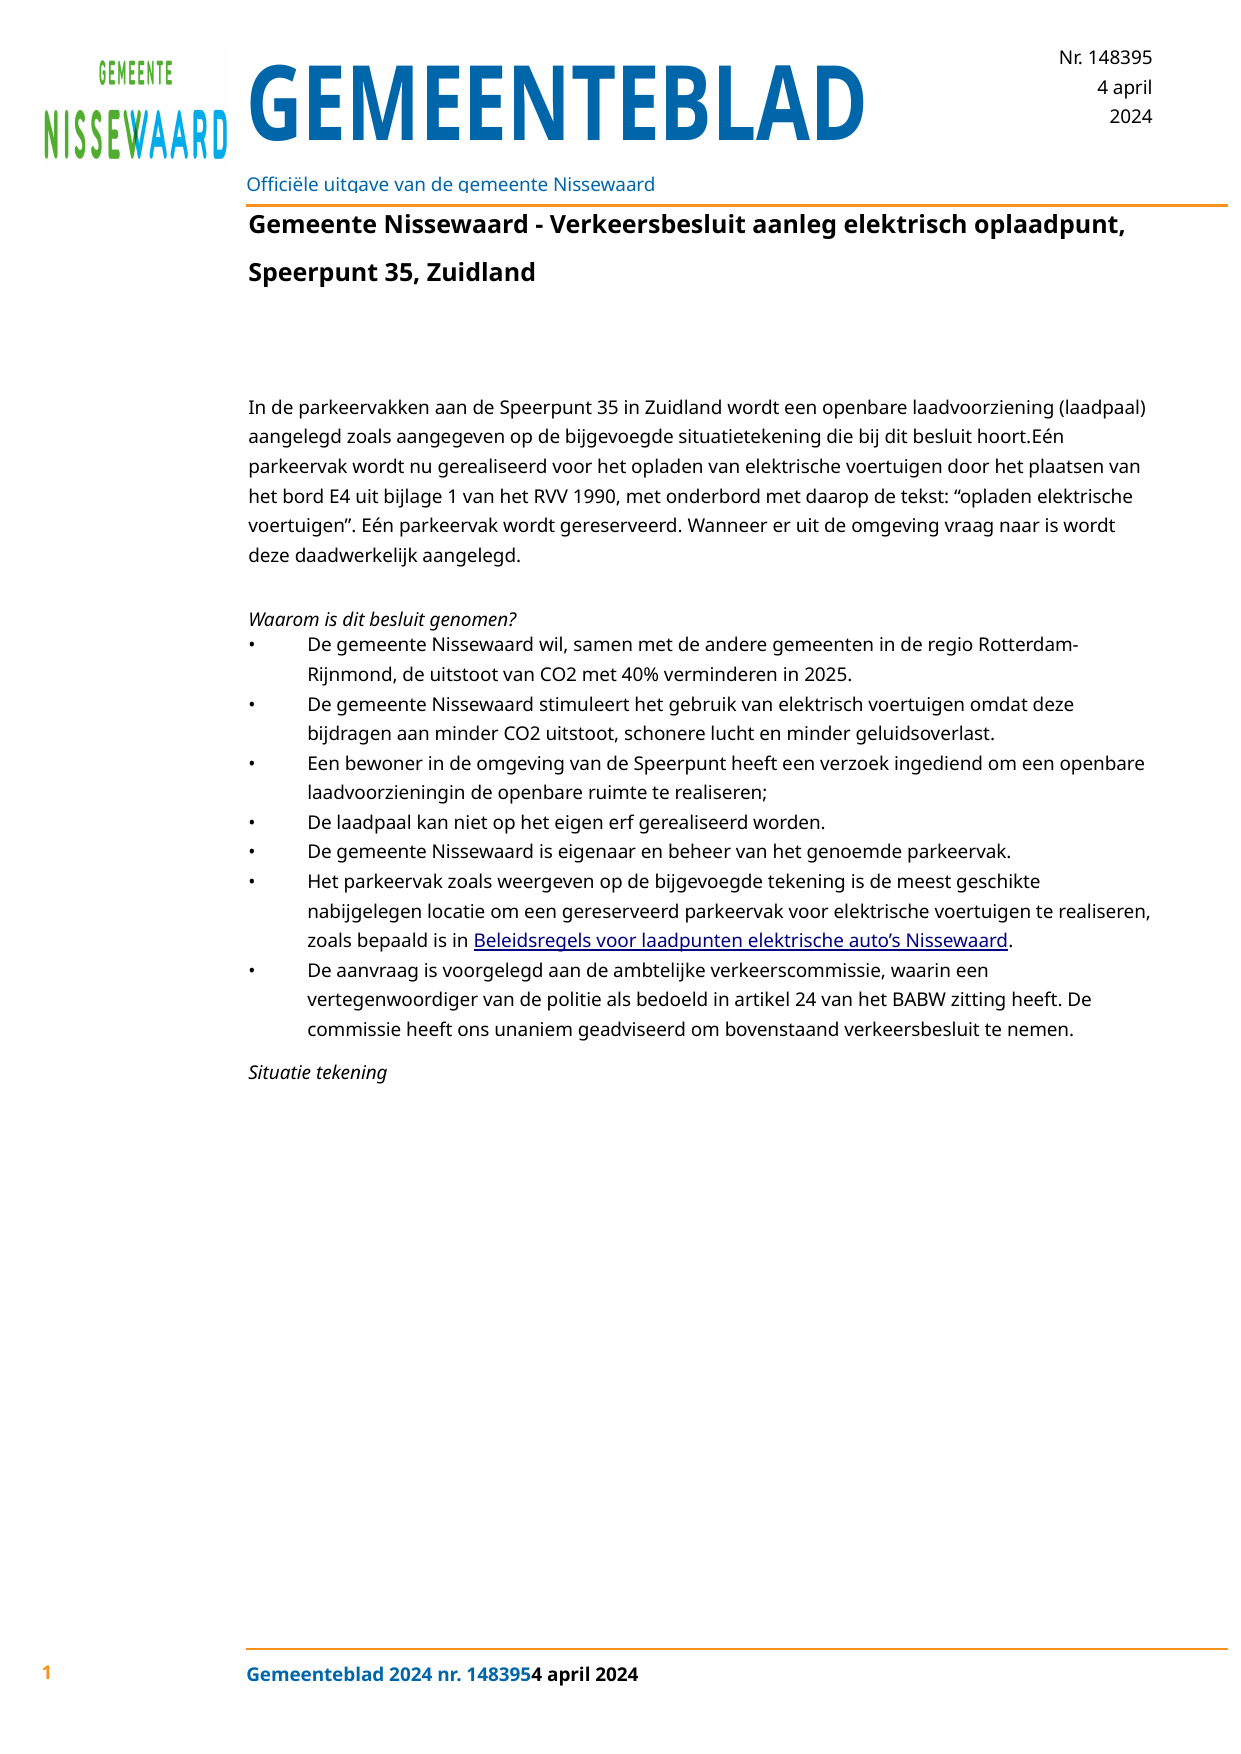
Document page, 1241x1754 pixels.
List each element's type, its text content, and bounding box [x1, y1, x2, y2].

list Een bewoner in de omgeving van de Speerpunt heeft een verzoek ingediend om een openbare laadvoorzieningin de openbare ruimte te realiseren; [248, 750, 1152, 805]
list Het parkeervak zoals weergeven op de bijgevoegde tekening is de meest geschikte nabijgelegen locatie om een gereserveerd parkeervak voor elektrische voertuigen te realiseren, zoals bepaald is in Beleidsregels voor laadpunten elektrische auto’s Nissewaard. [248, 868, 1152, 953]
list De laadpaal kan niet op het eigen erf gerealiseerd worden. [248, 809, 1152, 835]
text Gemeente Nissewaard - Verkeersbesluit aanleg elektrisch oplaadpunt, Speerpunt 35, Zuidland [248, 207, 1152, 288]
text Waarom is dit besluit genomen? [248, 606, 1152, 632]
list De gemeente Nissewaard stimuleert het gebruik van elektrisch voertuigen omdat deze bijdragen aan minder CO2 uitstoot, schonere lucht en minder geluidsoverlast. [248, 691, 1152, 746]
text Situatie tekening [248, 1059, 1152, 1085]
list De gemeente Nissewaard wil, samen met de andere gemeenten in de regio Rotterdam-Rijnmond, de uitstoot van CO2 met 40% verminderen in 2025. [248, 632, 1152, 687]
picture [41, 47, 231, 172]
list De gemeente Nissewaard is eigenaar en beheer van het genoemde parkeervak. [248, 839, 1152, 864]
list De aanvraag is voorgelegd aan de ambtelijke verkeerscommissie, waarin een vertegenwoordiger van de politie als bedoeld in artikel 24 van het BABW zitting heeft. De commissie heeft ons unaniem geadviseerd om bovenstaand verkeersbesluit te nemen. [248, 957, 1152, 1042]
text In de parkeervakken aan de Speerpunt 35 in Zuidland wordt een openbare laadvoorziening (laadpaal) aangelegd zoals aangegeven op de bijgevoegde situatietekening die bij dit besluit hoort.Eén parkeervak wordt nu gerealiseerd voor het opladen van elektrische voertuigen door het plaatsen van het bord E4 uit bijlage 1 van het RVV 1990, met onderbord met daarop de tekst: “opladen elektrische voertuigen”. Eén parkeervak wordt gereserveerd. Wanneer er uit de omgeving vraag naar is wordt deze daadwerkelijk aangelegd. [248, 394, 1152, 568]
